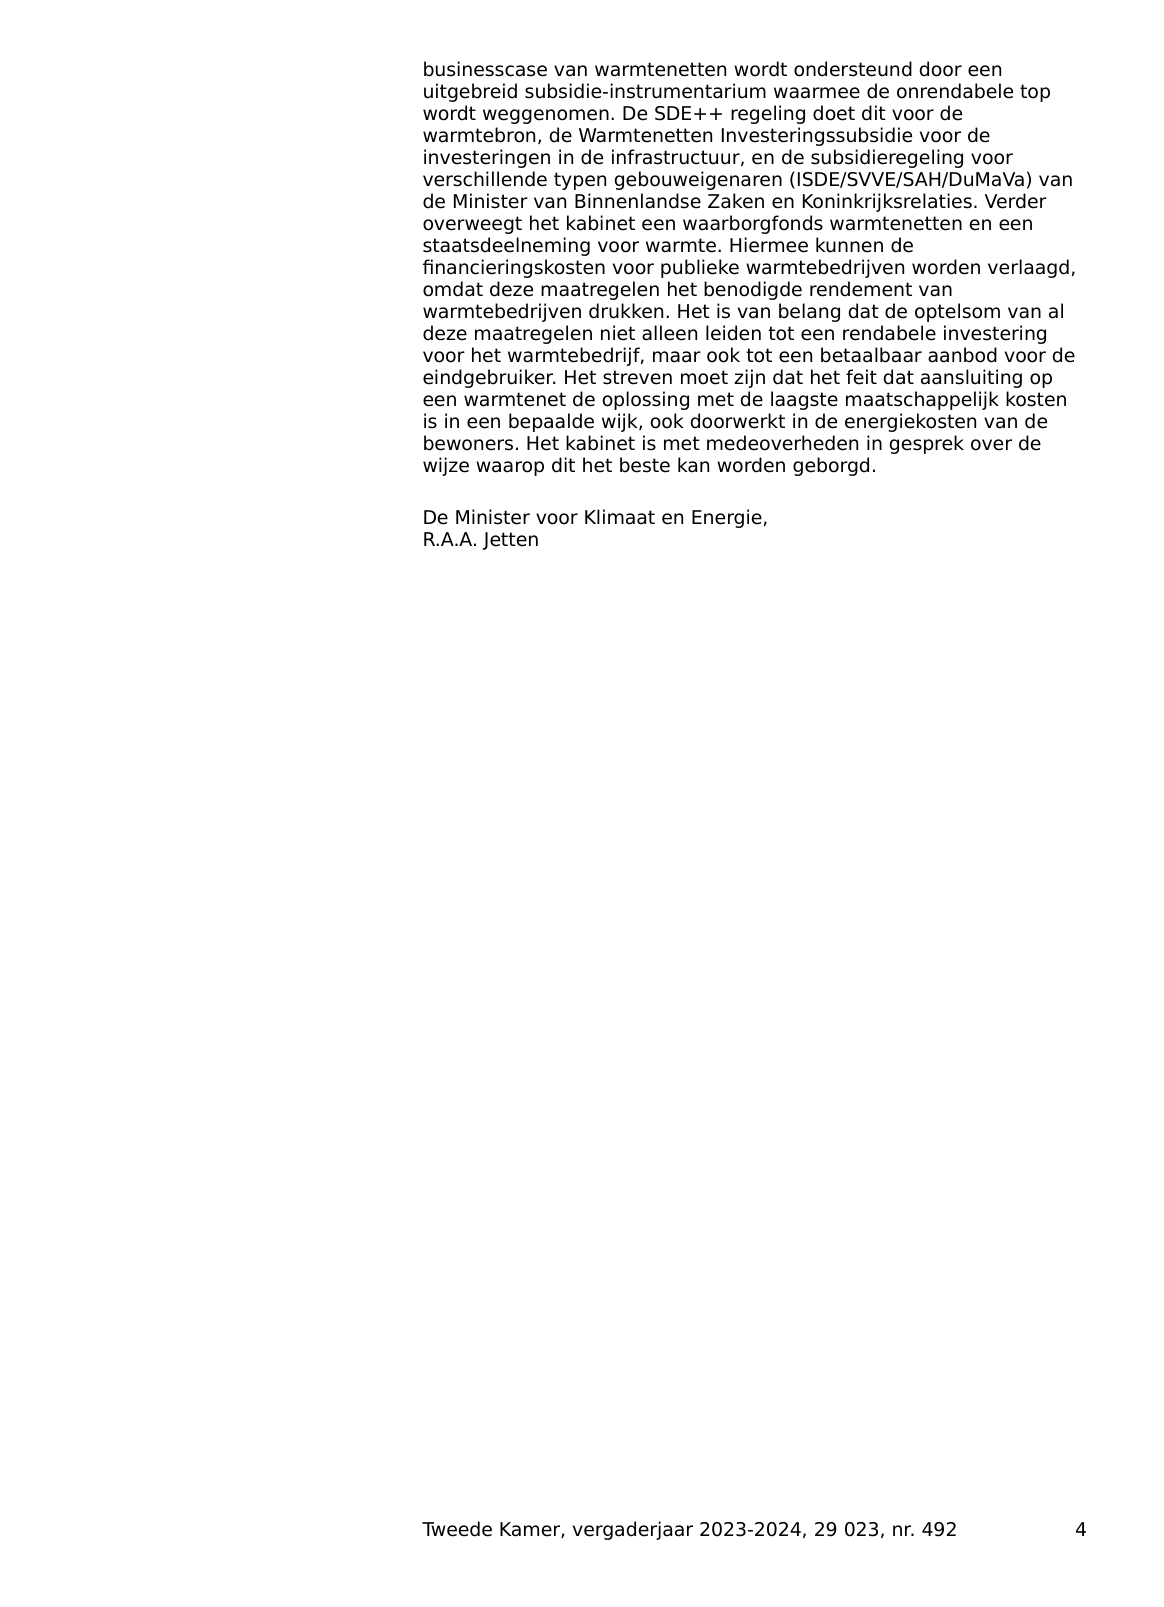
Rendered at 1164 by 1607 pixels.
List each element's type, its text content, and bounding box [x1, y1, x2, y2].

text De Minister voor Klimaat en Energie, R.A.A. Jetten [422, 507, 1087, 551]
text businesscase van warmtenetten wordt ondersteund door een uitgebreid subsidie-instrumentarium waarmee de onrendabele top wordt weggenomen. De SDE++ regeling doet dit voor de warmtebron, de Warmtenetten Investeringssubsidie voor de investeringen in de infrastructuur, en de subsidieregeling voor verschillende typen gebouweigenaren (ISDE/SVVE/SAH/DuMaVa) van de Minister van Binnenlandse Zaken en Koninkrijksrelaties. Verder overweegt het kabinet een waarborgfonds warmtenetten en een staatsdeelneming voor warmte. Hiermee kunnen de financieringskosten voor publieke warmtebedrijven worden verlaagd, omdat deze maatregelen het benodigde rendement van warmtebedrijven drukken. Het is van belang dat de optelsom van al deze maatregelen niet alleen leiden tot een rendabele investering voor het warmtebedrijf, maar ook tot een betaalbaar aanbod voor de eindgebruiker. Het streven moet zijn dat het feit dat aansluiting op een warmtenet de oplossing met de laagste maatschappelijk kosten is in een bepaalde wijk, ook doorwerkt in de energiekosten van de bewoners. Het kabinet is met medeoverheden in gesprek over de wijze waarop dit het beste kan worden geborgd. [422, 59, 1087, 477]
